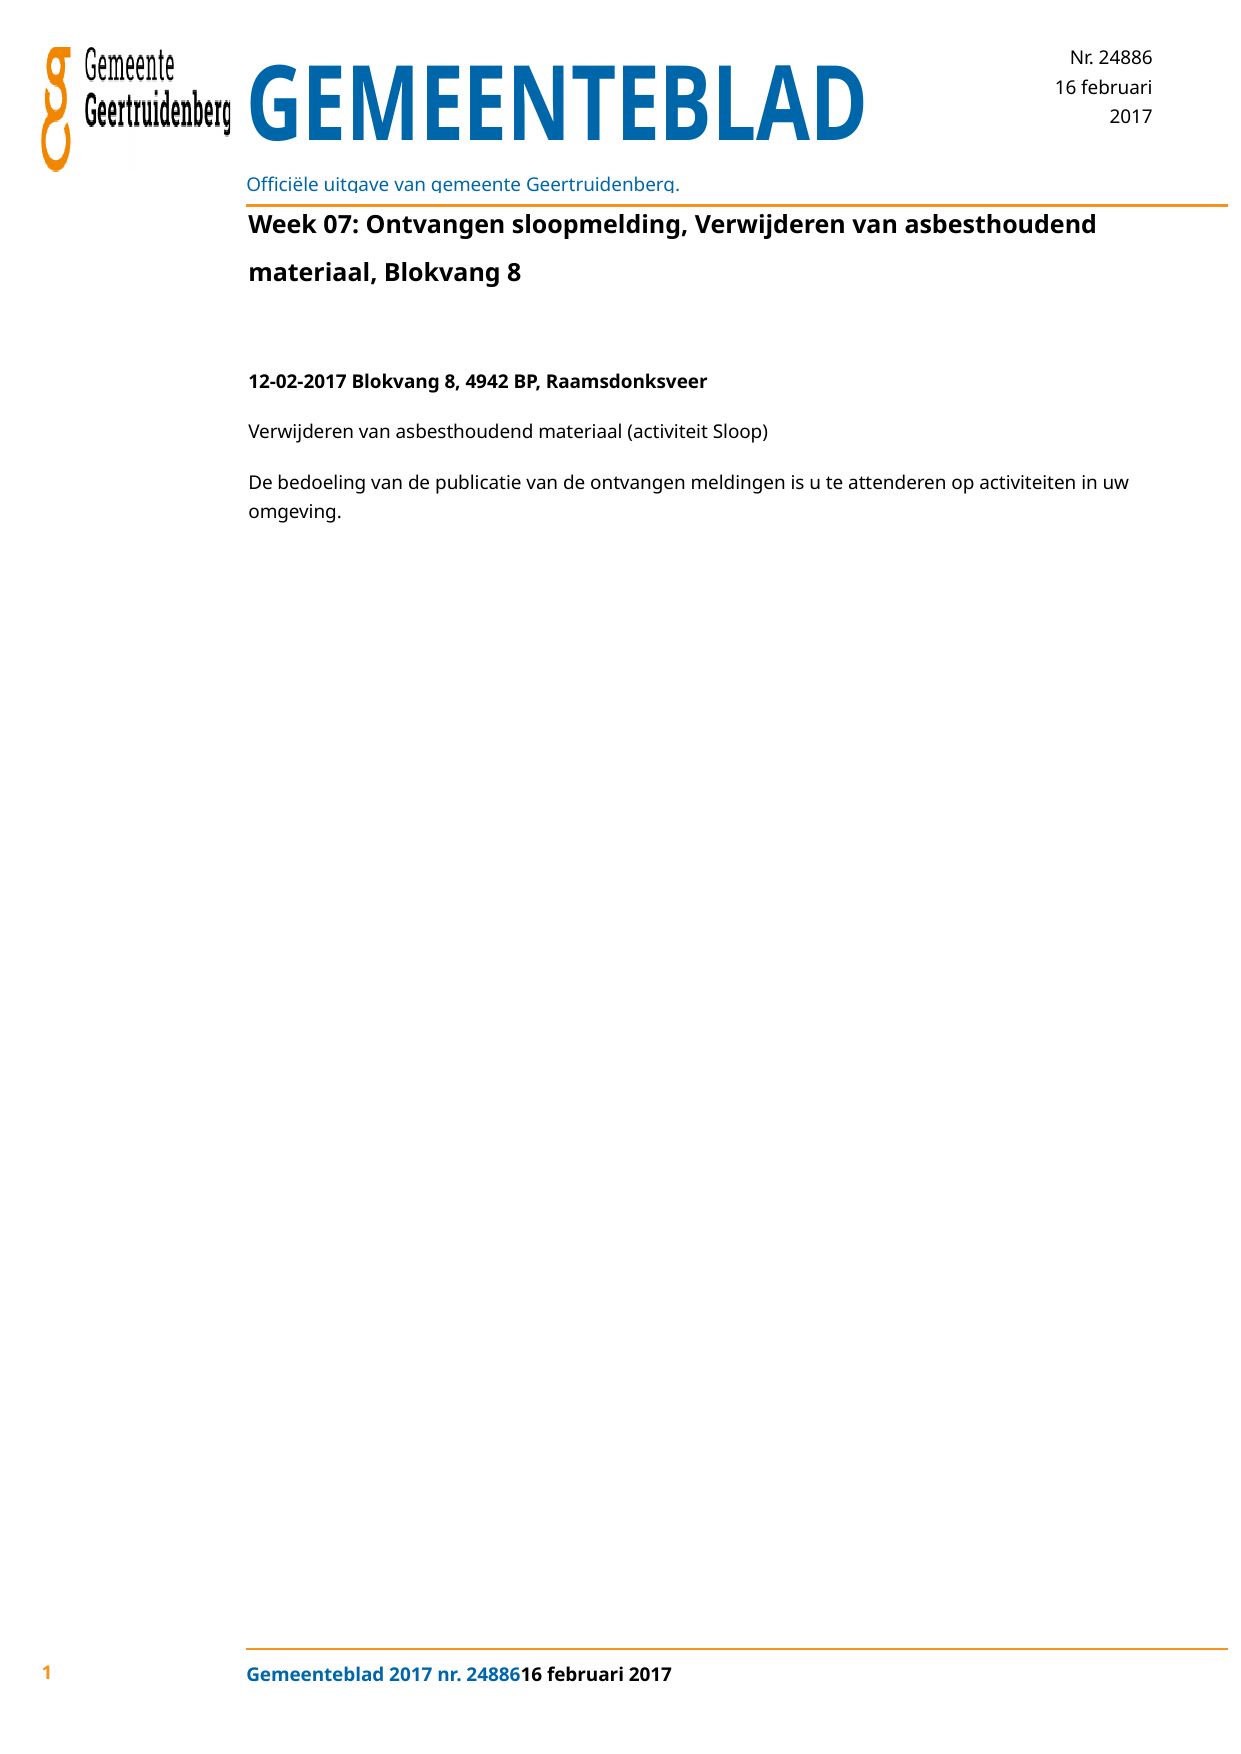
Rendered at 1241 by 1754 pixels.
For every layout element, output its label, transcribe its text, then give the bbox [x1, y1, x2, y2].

text Verwijderen van asbesthoudend materiaal (activiteit Sloop) [248, 419, 1152, 444]
text Week 07: Ontvangen sloopmelding, Verwijderen van asbesthoudend materiaal, Blokvang 8 [248, 207, 1152, 288]
text De bedoeling van de publicatie van de ontvangen meldingen is u te attenderen op activiteiten in uw omgeving. [248, 469, 1152, 524]
picture [41, 47, 231, 172]
text 12-02-2017 Blokvang 8, 4942 BP, Raamsdonksveer [248, 368, 1152, 394]
